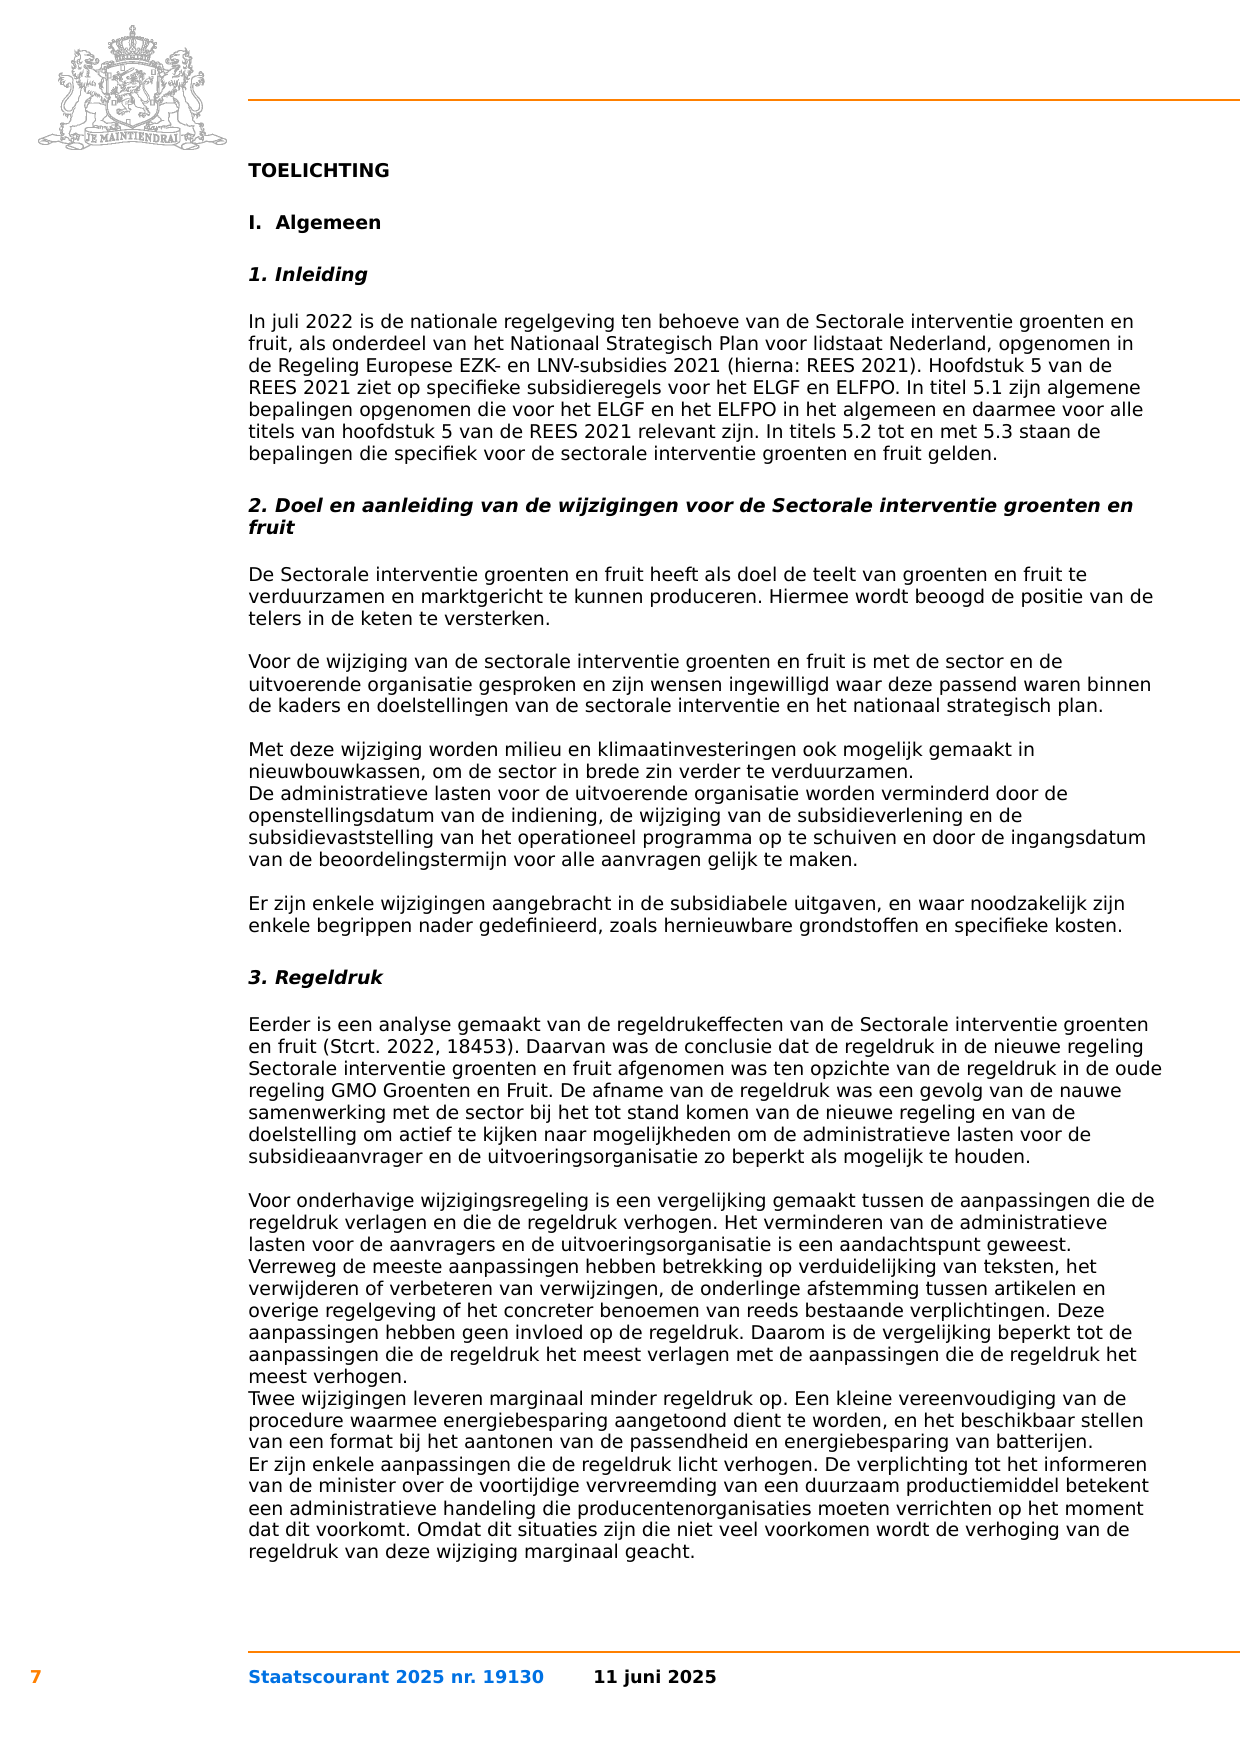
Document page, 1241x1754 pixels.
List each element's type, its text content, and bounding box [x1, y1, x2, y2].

subtitle I. Algemeen [248, 212, 1163, 234]
text Twee wijzigingen leveren marginaal minder regeldruk op. Een kleine vereenvoudiging van de procedure waarmee energiebesparing aangetoond dient te worden, en het beschikbaar stellen van een format bij het aantonen van de passendheid en energiebesparing van batterijen. [248, 1387, 1163, 1453]
text Er zijn enkele aanpassingen die de regeldruk licht verhogen. De verplichting tot het informeren van de minister over de voortijdige vervreemding van een duurzaam productiemiddel betekent een administratieve handeling die producentenorganisaties moeten verrichten op het moment dat dit voorkomt. Omdat dit situaties zijn die niet veel voorkomen wordt de verhoging van de regeldruk van deze wijziging marginaal geacht. [248, 1453, 1163, 1563]
picture [38, 25, 227, 150]
text De administratieve lasten voor de uitvoerende organisatie worden verminderd door de openstellingsdatum van de indiening, de wijziging van de subsidieverlening en de subsidievaststelling van het operationeel programma op te schuiven en door de ingangsdatum van de beoordelingstermijn voor alle aanvragen gelijk te maken. [248, 783, 1163, 871]
text Voor de wijziging van de sectorale interventie groenten en fruit is met de sector en de uitvoerende organisatie gesproken en zijn wensen ingewilligd waar deze passend waren binnen de kaders en doelstellingen van de sectorale interventie en het nationaal strategisch plan. [248, 651, 1163, 717]
text Er zijn enkele wijzigingen aangebracht in de subsidiabele uitgaven, en waar noodzakelijk zijn enkele begrippen nader gedefinieerd, zoals hernieuwbare grondstoffen en specifieke kosten. [248, 893, 1163, 937]
subtitle 1. Inleiding [248, 264, 1163, 286]
text In juli 2022 is de nationale regelgeving ten behoeve van de Sectorale interventie groenten en fruit, als onderdeel van het Nationaal Strategisch Plan voor lidstaat Nederland, opgenomen in de Regeling Europese EZK- en LNV-subsidies 2021 (hierna: REES 2021). Hoofdstuk 5 van de REES 2021 ziet op specifieke subsidieregels voor het ELGF en ELFPO. In titel 5.1 zijn algemene bepalingen opgenomen die voor het ELGF en het ELFPO in het algemeen en daarmee voor alle titels van hoofdstuk 5 van de REES 2021 relevant zijn. In titels 5.2 tot en met 5.3 staan de bepalingen die specifiek voor de sectorale interventie groenten en fruit gelden. [248, 311, 1163, 465]
text De Sectorale interventie groenten en fruit heeft als doel de teelt van groenten en fruit te verduurzamen en marktgericht te kunnen produceren. Hiermee wordt beoogd de positie van de telers in de keten te versterken. [248, 564, 1163, 629]
subtitle 3. Regeldruk [248, 967, 1163, 989]
subtitle TOELICHTING [248, 160, 1163, 182]
text Eerder is een analyse gemaakt van de regeldrukeffecten van de Sectorale interventie groenten en fruit (Stcrt. 2022, 18453). Daarvan was de conclusie dat de regeldruk in de nieuwe regeling Sectorale interventie groenten en fruit afgenomen was ten opzichte van de regeldruk in de oude regeling GMO Groenten en Fruit. De afname van de regeldruk was een gevolg van de nauwe samenwerking met de sector bij het tot stand komen van de nieuwe regeling en van de doelstelling om actief te kijken naar mogelijkheden om de administratieve lasten voor de subsidieaanvrager en de uitvoeringsorganisatie zo beperkt als mogelijk te houden. [248, 1014, 1163, 1168]
text Met deze wijziging worden milieu en klimaatinvesteringen ook mogelijk gemaakt in nieuwbouwkassen, om de sector in brede zin verder te verduurzamen. [248, 739, 1163, 783]
subtitle 2. Doel en aanleiding van de wijzigingen voor de Sectorale interventie groenten en fruit [248, 495, 1163, 539]
text Voor onderhavige wijzigingsregeling is een vergelijking gemaakt tussen de aanpassingen die de regeldruk verlagen en die de regeldruk verhogen. Het verminderen van de administratieve lasten voor de aanvragers en de uitvoeringsorganisatie is een aandachtspunt geweest. Verreweg de meeste aanpassingen hebben betrekking op verduidelijking van teksten, het verwijderen of verbeteren van verwijzingen, de onderlinge afstemming tussen artikelen en overige regelgeving of het concreter benoemen van reeds bestaande verplichtingen. Deze aanpassingen hebben geen invloed op de regeldruk. Daarom is de vergelijking beperkt tot de aanpassingen die de regeldruk het meest verlagen met de aanpassingen die de regeldruk het meest verhogen. [248, 1190, 1163, 1387]
